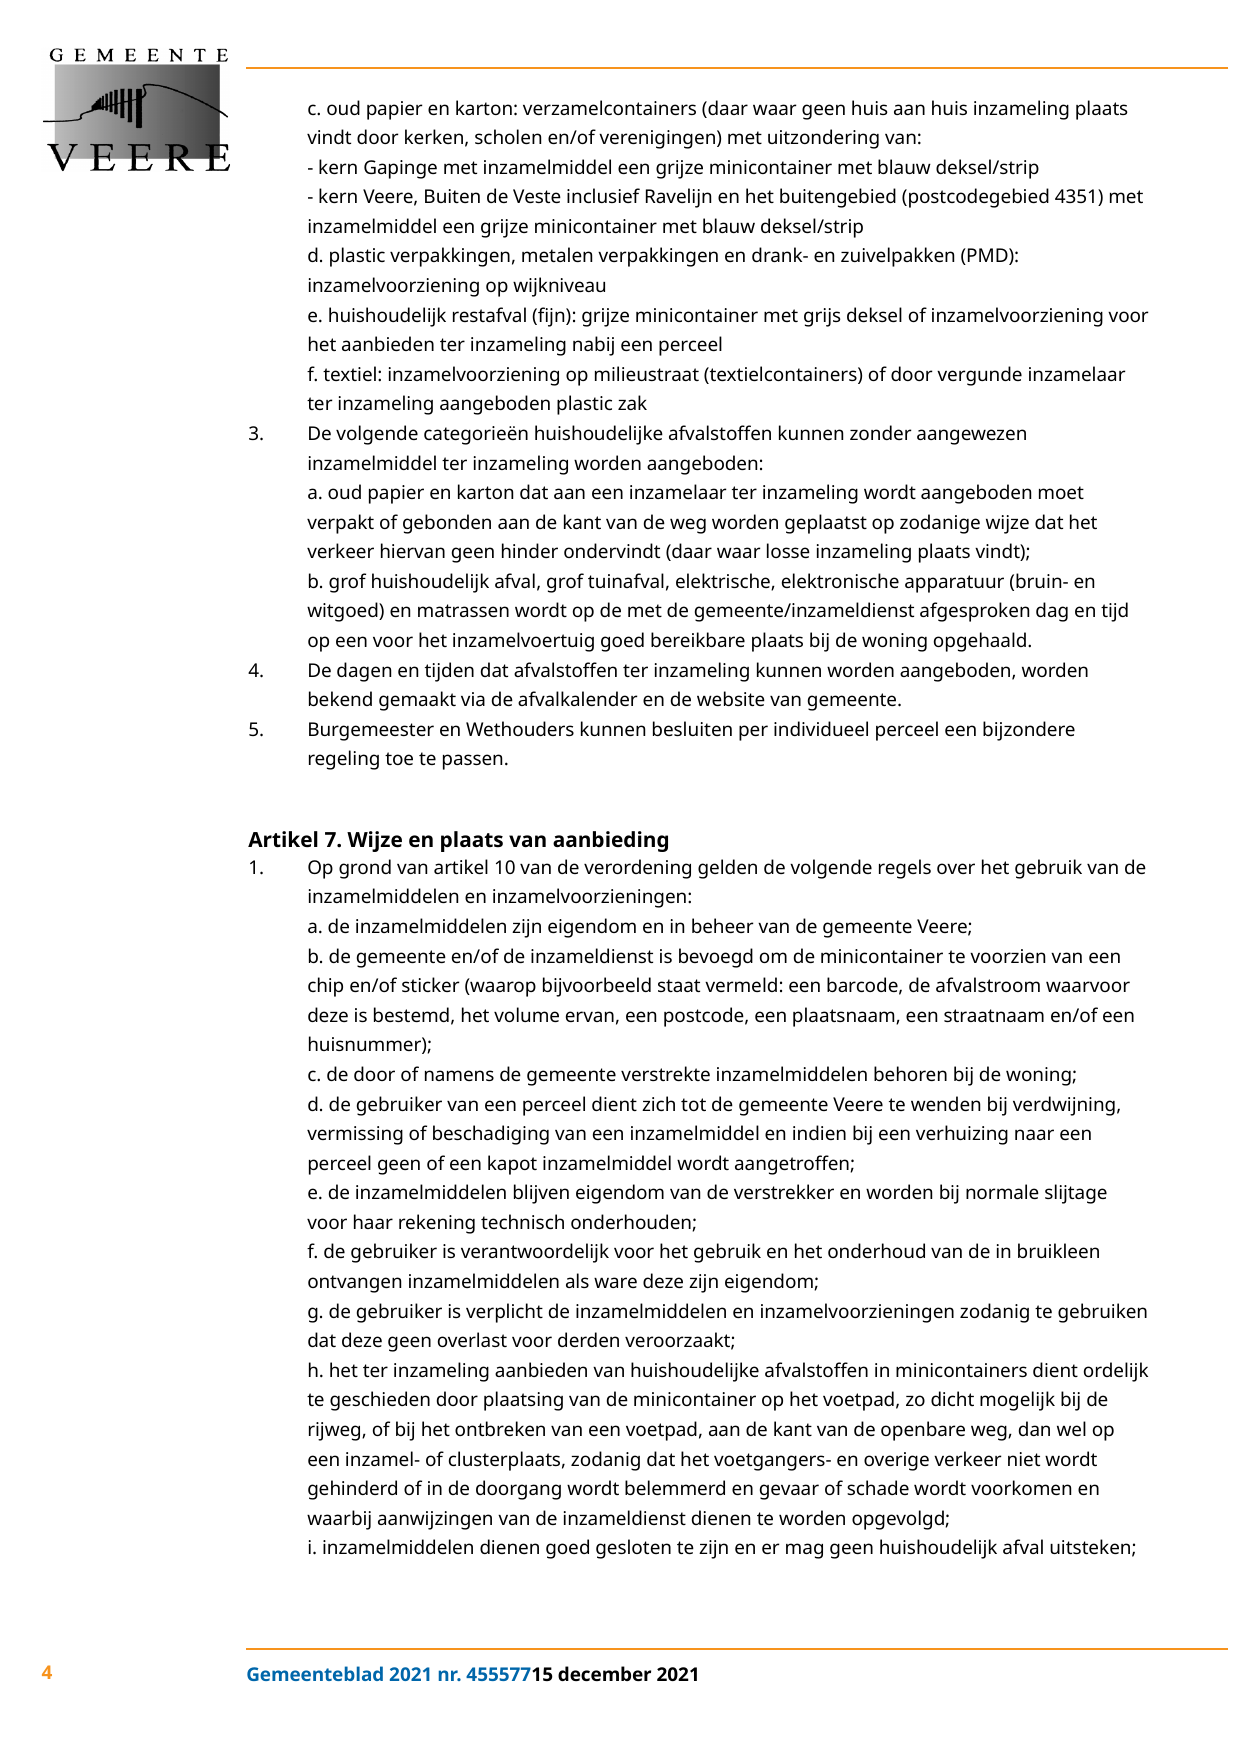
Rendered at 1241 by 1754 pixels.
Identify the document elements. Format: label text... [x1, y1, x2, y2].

picture [41, 47, 231, 172]
list e. de inzamelmiddelen blijven eigendom van de verstrekker en worden bij normale slijtage voor haar rekening technisch onderhouden; [248, 1179, 1152, 1235]
list a. de inzamelmiddelen zijn eigendom en in beheer van de gemeente Veere; [248, 913, 1152, 939]
list Op grond van artikel 10 van de verordening gelden de volgende regels over het gebruik van de inzamelmiddelen en inzamelvoorzieningen: [248, 854, 1152, 909]
list De dagen en tijden dat afvalstoffen ter inzameling kunnen worden aangeboden, worden bekend gemaakt via de afvalkalender en de website van gemeente. [248, 657, 1152, 712]
list - kern Veere, Buiten de Veste inclusief Ravelijn en het buitengebied (postcodegebied 4351) met inzamelmiddel een grijze minicontainer met blauw deksel/strip [248, 183, 1152, 239]
list d. de gebruiker van een perceel dient zich tot de gemeente Veere te wenden bij verdwijning, vermissing of beschadiging van een inzamelmiddel en indien bij een verhuizing naar een perceel geen of een kapot inzamelmiddel wordt aangetroffen; [248, 1091, 1152, 1176]
text Artikel 7. Wijze en plaats van aanbieding [248, 826, 1152, 854]
list g. de gebruiker is verplicht de inzamelmiddelen en inzamelvoorzieningen zodanig te gebruiken dat deze geen overlast voor derden veroorzaakt; [248, 1298, 1152, 1353]
list h. het ter inzameling aanbieden van huishoudelijke afvalstoffen in minicontainers dient ordelijk te geschieden door plaatsing van de minicontainer op het voetpad, zo dicht mogelijk bij de rijweg, of bij het ontbreken van een voetpad, aan de kant van de openbare weg, dan wel op een inzamel- of clusterplaats, zodanig dat het voetgangers- en overige verkeer niet wordt gehinderd of in de doorgang wordt belemmerd en gevaar of schade wordt voorkomen en waarbij aanwijzingen van de inzameldienst dienen te worden opgevolgd; [248, 1357, 1152, 1531]
list b. de gemeente en/of de inzameldienst is bevoegd om de minicontainer te voorzien van een chip en/of sticker (waarop bijvoorbeeld staat vermeld: een barcode, de afvalstroom waarvoor deze is bestemd, het volume ervan, een postcode, een plaatsnaam, een straatnaam en/of een huisnummer); [248, 943, 1152, 1057]
list i. inzamelmiddelen dienen goed gesloten te zijn en er mag geen huishoudelijk afval uitsteken; [248, 1534, 1152, 1560]
list Burgemeester en Wethouders kunnen besluiten per individueel perceel een bijzondere regeling toe te passen. [248, 716, 1152, 771]
list b. grof huishoudelijk afval, grof tuinafval, elektrische, elektronische apparatuur (bruin- en witgoed) en matrassen wordt op de met de gemeente/inzameldienst afgesproken dag en tijd op een voor het inzamelvoertuig goed bereikbare plaats bij de woning opgehaald. [248, 568, 1152, 653]
list e. huishoudelijk restafval (fijn): grijze minicontainer met grijs deksel of inzamelvoorziening voor het aanbieden ter inzameling nabij een perceel [248, 302, 1152, 357]
list f. textiel: inzamelvoorziening op milieustraat (textielcontainers) of door vergunde inzamelaar ter inzameling aangeboden plastic zak [248, 361, 1152, 416]
list De volgende categorieën huishoudelijke afvalstoffen kunnen zonder aangewezen inzamelmiddel ter inzameling worden aangeboden: [248, 420, 1152, 476]
list c. de door of namens de gemeente verstrekte inzamelmiddelen behoren bij de woning; [248, 1061, 1152, 1087]
list c. oud papier en karton: verzamelcontainers (daar waar geen huis aan huis inzameling plaats vindt door kerken, scholen en/of verenigingen) met uitzondering van: [248, 95, 1152, 150]
list a. oud papier en karton dat aan een inzamelaar ter inzameling wordt aangeboden moet verpakt of gebonden aan de kant van de weg worden geplaatst op zodanige wijze dat het verkeer hiervan geen hinder ondervindt (daar waar losse inzameling plaats vindt); [248, 479, 1152, 564]
list d. plastic verpakkingen, metalen verpakkingen en drank- en zuivelpakken (PMD): inzamelvoorziening op wijkniveau [248, 243, 1152, 298]
list f. de gebruiker is verantwoordelijk voor het gebruik en het onderhoud van de in bruikleen ontvangen inzamelmiddelen als ware deze zijn eigendom; [248, 1239, 1152, 1294]
list - kern Gapinge met inzamelmiddel een grijze minicontainer met blauw deksel/strip [248, 154, 1152, 180]
